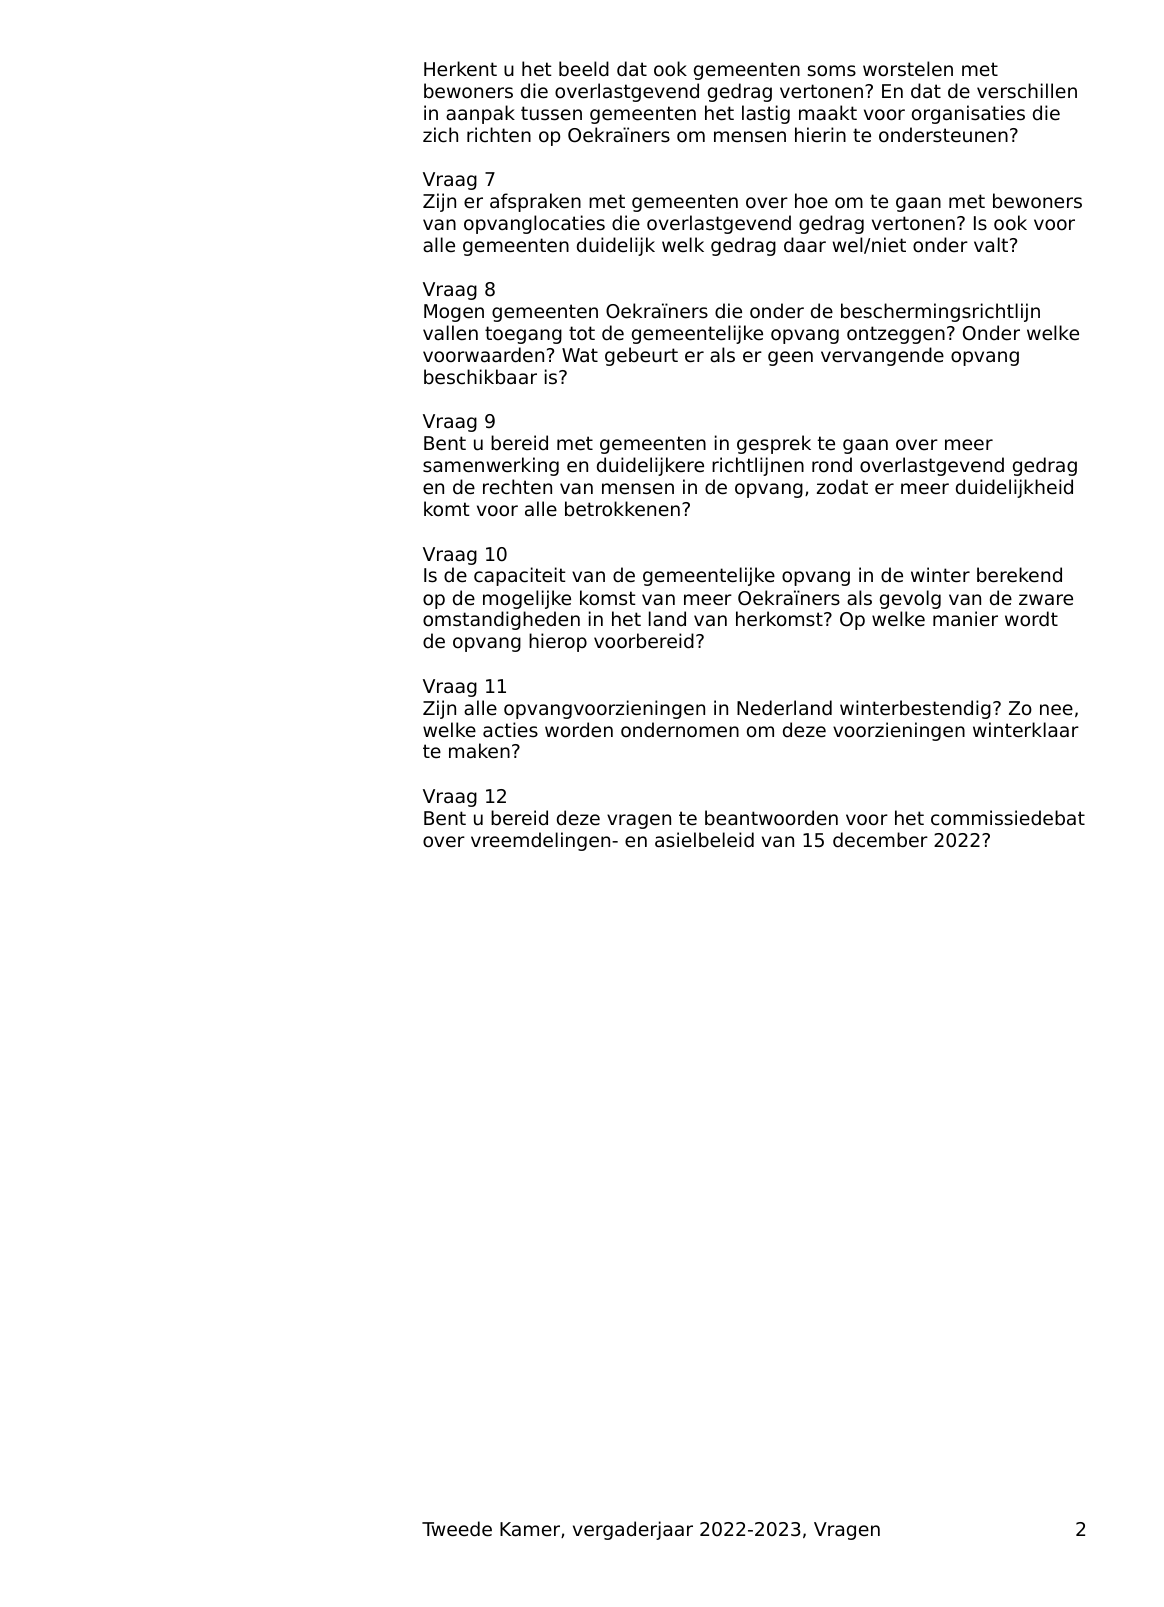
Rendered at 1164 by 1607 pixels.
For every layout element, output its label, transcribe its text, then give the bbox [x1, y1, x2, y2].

text Bent u bereid deze vragen te beantwoorden voor het commissiedebat over vreemdelingen- en asielbeleid van 15 december 2022? [422, 808, 1087, 852]
text Herkent u het beeld dat ook gemeenten soms worstelen met bewoners die overlastgevend gedrag vertonen? En dat de verschillen in aanpak tussen gemeenten het lastig maakt voor organisaties die zich richten op Oekraïners om mensen hierin te ondersteunen? [422, 59, 1087, 147]
text Vraag 9 [422, 411, 1087, 433]
text Vraag 8 [422, 279, 1087, 301]
text Mogen gemeenten Oekraïners die onder de beschermingsrichtlijn vallen toegang tot de gemeentelijke opvang ontzeggen? Onder welke voorwaarden? Wat gebeurt er als er geen vervangende opvang beschikbaar is? [422, 301, 1087, 389]
text Zijn er afspraken met gemeenten over hoe om te gaan met bewoners van opvanglocaties die overlastgevend gedrag vertonen? Is ook voor alle gemeenten duidelijk welk gedrag daar wel/niet onder valt? [422, 191, 1087, 257]
text Vraag 11 [422, 676, 1087, 697]
text Vraag 12 [422, 786, 1087, 808]
text Is de capaciteit van de gemeentelijke opvang in de winter berekend op de mogelijke komst van meer Oekraïners als gevolg van de zware omstandigheden in het land van herkomst? Op welke manier wordt de opvang hierop voorbereid? [422, 565, 1087, 653]
text Zijn alle opvangvoorzieningen in Nederland winterbestendig? Zo nee, welke acties worden ondernomen om deze voorzieningen winterklaar te maken? [422, 697, 1087, 763]
text Bent u bereid met gemeenten in gesprek te gaan over meer samenwerking en duidelijkere richtlijnen rond overlastgevend gedrag en de rechten van mensen in de opvang, zodat er meer duidelijkheid komt voor alle betrokkenen? [422, 433, 1087, 521]
text Vraag 10 [422, 543, 1087, 565]
text Vraag 7 [422, 169, 1087, 191]
